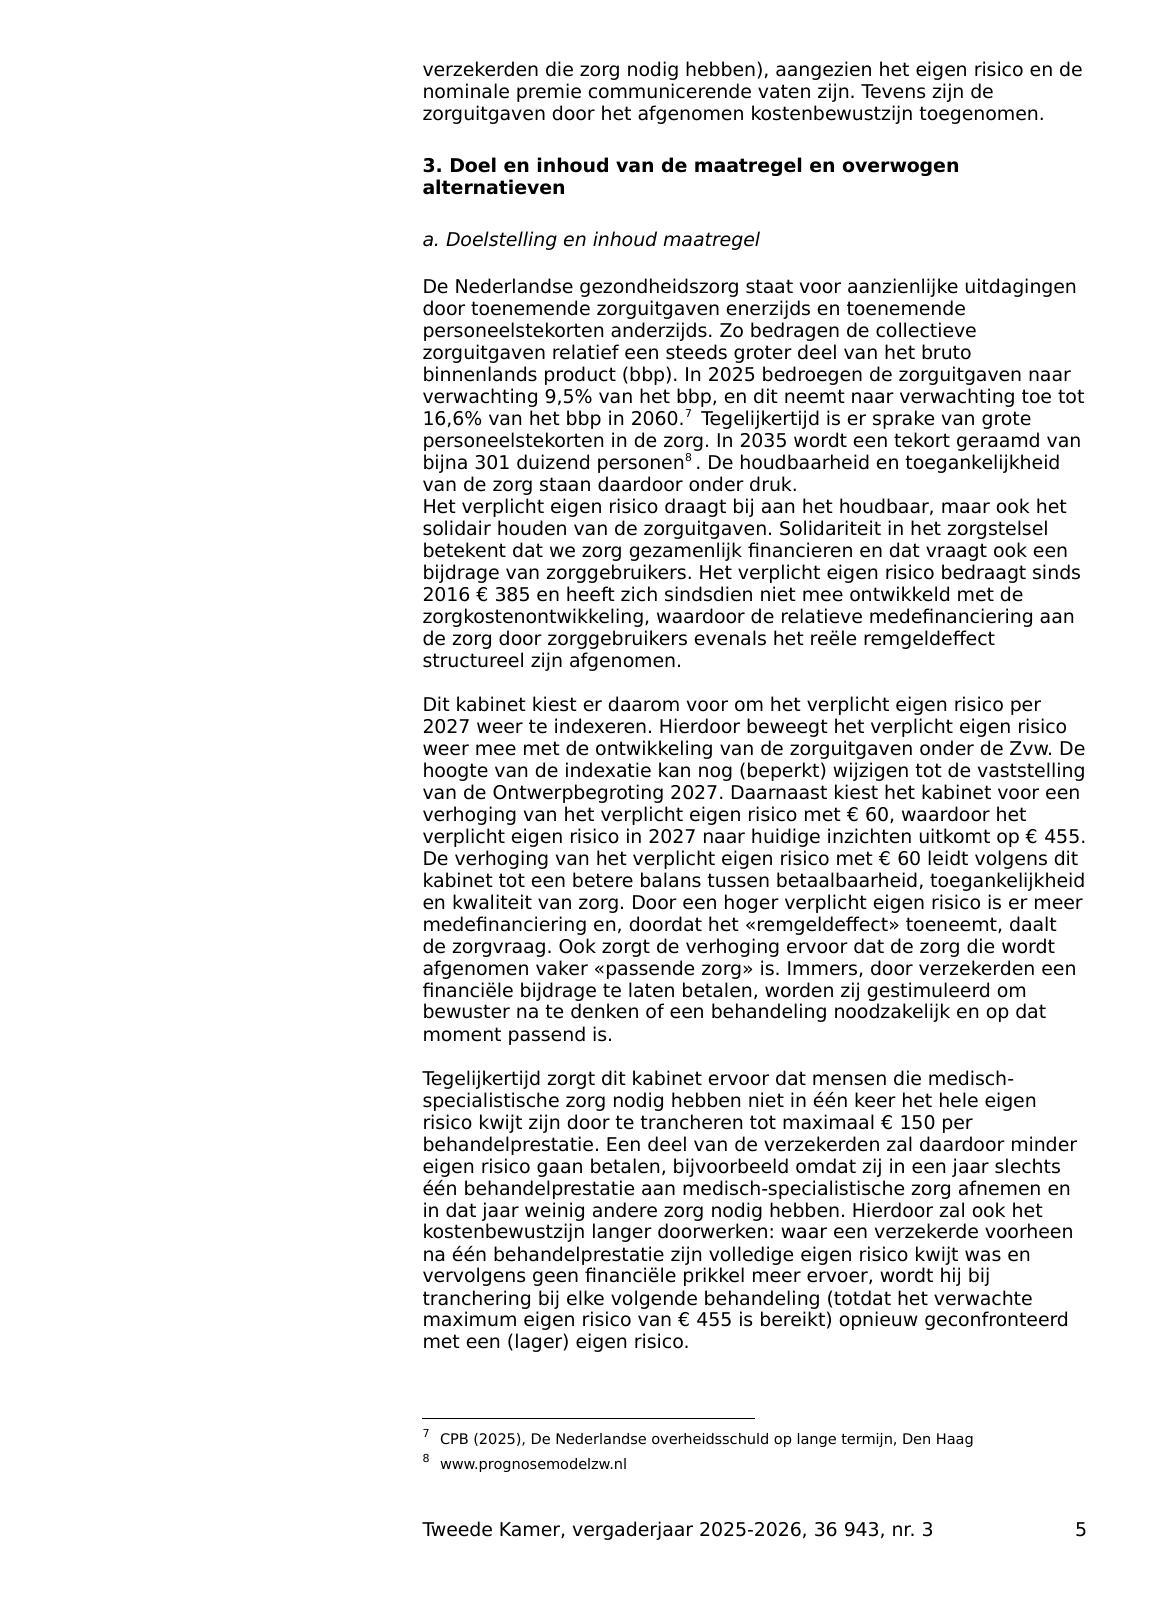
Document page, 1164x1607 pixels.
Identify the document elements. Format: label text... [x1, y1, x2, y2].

text CPB (2025), De Nederlandse overheidsschuld op lange termijn, Den Haag [422, 1427, 1087, 1449]
text www.prognosemodelzw.nl [422, 1452, 1087, 1474]
text verzekerden die zorg nodig hebben), aangezien het eigen risico en de nominale premie communicerende vaten zijn. Tevens zijn de zorguitgaven door het afgenomen kostenbewustzijn toegenomen. [422, 59, 1087, 125]
subtitle a. Doelstelling en inhoud maatregel [422, 229, 1087, 251]
text Dit kabinet kiest er daarom voor om het verplicht eigen risico per 2027 weer te indexeren. Hierdoor beweegt het verplicht eigen risico weer mee met de ontwikkeling van de zorguitgaven onder de Zvw. De hoogte van de indexatie kan nog (beperkt) wijzigen tot de vaststelling van de Ontwerpbegroting 2027. Daarnaast kiest het kabinet voor een verhoging van het verplicht eigen risico met € 60, waardoor het verplicht eigen risico in 2027 naar huidige inzichten uitkomt op € 455. De verhoging van het verplicht eigen risico met € 60 leidt volgens dit kabinet tot een betere balans tussen betaalbaarheid, toegankelijkheid en kwaliteit van zorg. Door een hoger verplicht eigen risico is er meer medefinanciering en, doordat het «remgeldeffect» toeneemt, daalt de zorgvraag. Ook zorgt de verhoging ervoor dat de zorg die wordt afgenomen vaker «passende zorg» is. Immers, door verzekerden een financiële bijdrage te laten betalen, worden zij gestimuleerd om bewuster na te denken of een behandeling noodzakelijk en op dat moment passend is. [422, 694, 1087, 1045]
text Het verplicht eigen risico draagt bij aan het houdbaar, maar ook het solidair houden van de zorguitgaven. Solidariteit in het zorgstelsel betekent dat we zorg gezamenlijk financieren en dat vraagt ook een bijdrage van zorggebruikers. Het verplicht eigen risico bedraagt sinds 2016 € 385 en heeft zich sindsdien niet mee ontwikkeld met de zorgkostenontwikkeling, waardoor de relatieve medefinanciering aan de zorg door zorggebruikers evenals het reële remgeldeffect structureel zijn afgenomen. [422, 496, 1087, 672]
text Tegelijkertijd zorgt dit kabinet ervoor dat mensen die medisch-specialistische zorg nodig hebben niet in één keer het hele eigen risico kwijt zijn door te trancheren tot maximaal € 150 per behandelprestatie. Een deel van de verzekerden zal daardoor minder eigen risico gaan betalen, bijvoorbeeld omdat zij in een jaar slechts één behandelprestatie aan medisch-specialistische zorg afnemen en in dat jaar weinig andere zorg nodig hebben. Hierdoor zal ook het kostenbewustzijn langer doorwerken: waar een verzekerde voorheen na één behandelprestatie zijn volledige eigen risico kwijt was en vervolgens geen financiële prikkel meer ervoer, wordt hij bij tranchering bij elke volgende behandeling (totdat het verwachte maximum eigen risico van € 455 is bereikt) opnieuw geconfronteerd met een (lager) eigen risico. [422, 1068, 1087, 1353]
subtitle 3. Doel en inhoud van de maatregel en overwogen alternatieven [422, 155, 1087, 199]
text De Nederlandse gezondheidszorg staat voor aanzienlijke uitdagingen door toenemende zorguitgaven enerzijds en toenemende personeelstekorten anderzijds. Zo bedragen de collectieve zorguitgaven relatief een steeds groter deel van het bruto binnenlands product (bbp). In 2025 bedroegen de zorguitgaven naar verwachting 9,5% van het bbp, en dit neemt naar verwachting toe tot 16,6% van het bbp in 2060. Tegelijkertijd is er sprake van grote personeelstekorten in de zorg. In 2035 wordt een tekort geraamd van bijna 301 duizend personen. De houdbaarheid en toegankelijkheid van de zorg staan daardoor onder druk. [422, 276, 1087, 496]
